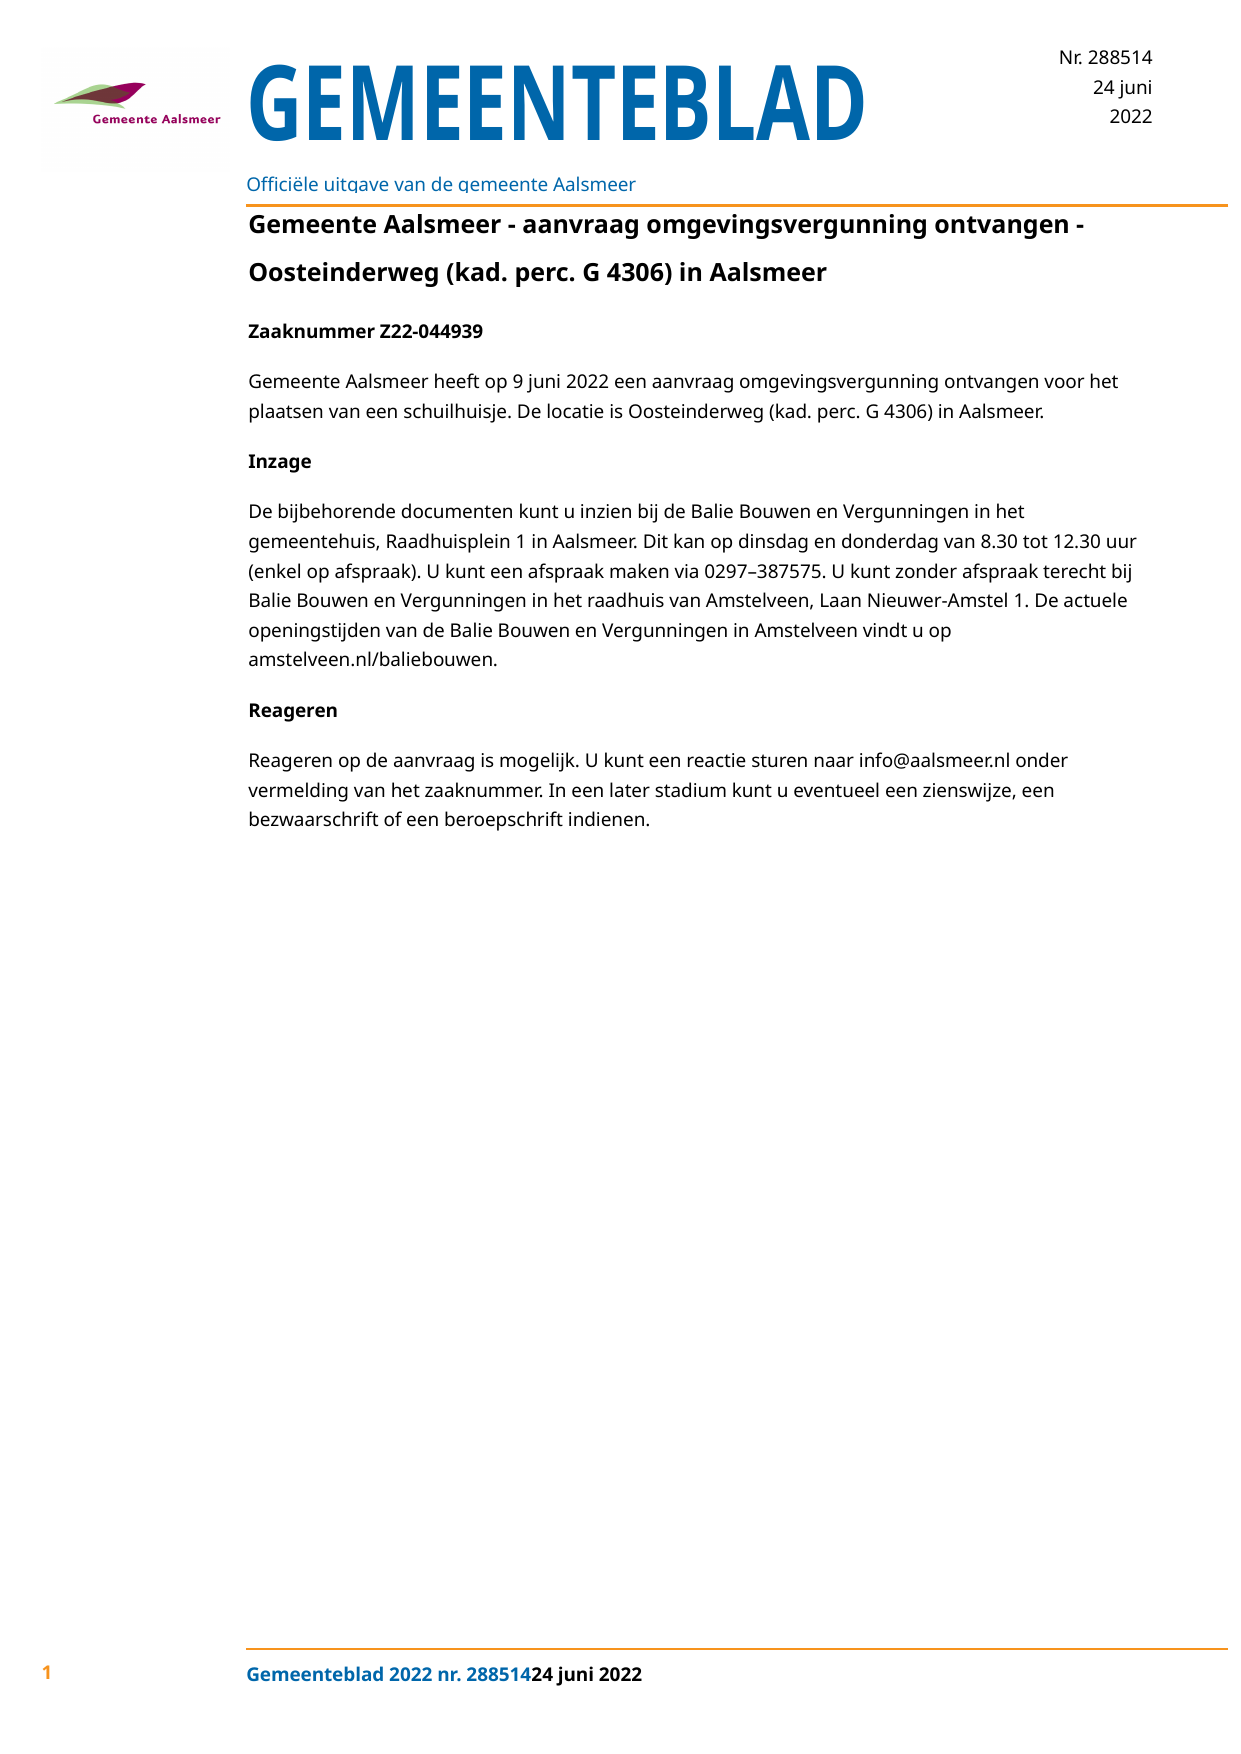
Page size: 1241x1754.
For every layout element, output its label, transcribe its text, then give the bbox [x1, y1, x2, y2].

picture [41, 47, 231, 172]
text Zaaknummer Z22-044939 [248, 318, 1152, 344]
text Reageren op de aanvraag is mogelijk. U kunt een reactie sturen naar info@aalsmeer.nl onder vermelding van het zaaknummer. In een later stadium kunt u eventueel een zienswijze, een bezwaarschrift of een beroepschrift indienen. [248, 747, 1152, 832]
text Gemeente Aalsmeer heeft op 9 juni 2022 een aanvraag omgevingsvergunning ontvangen voor het plaatsen van een schuilhuisje. De locatie is Oosteinderweg (kad. perc. G 4306) in Aalsmeer. [248, 368, 1152, 424]
text De bijbehorende documenten kunt u inzien bij de Balie Bouwen en Vergunningen in het gemeentehuis, Raadhuisplein 1 in Aalsmeer. Dit kan op dinsdag en donderdag van 8.30 tot 12.30 uur (enkel op afspraak). U kunt een afspraak maken via 0297–387575. U kunt zonder afspraak terecht bij Balie Bouwen en Vergunningen in het raadhuis van Amstelveen, Laan Nieuwer-Amstel 1. De actuele openingstijden van de Balie Bouwen en Vergunningen in Amstelveen vindt u op amstelveen.nl/baliebouwen. [248, 499, 1152, 672]
text Gemeente Aalsmeer - aanvraag omgevingsvergunning ontvangen - Oosteinderweg (kad. perc. G 4306) in Aalsmeer [248, 207, 1152, 288]
text Inzage [248, 448, 1152, 474]
text Reageren [248, 697, 1152, 723]
